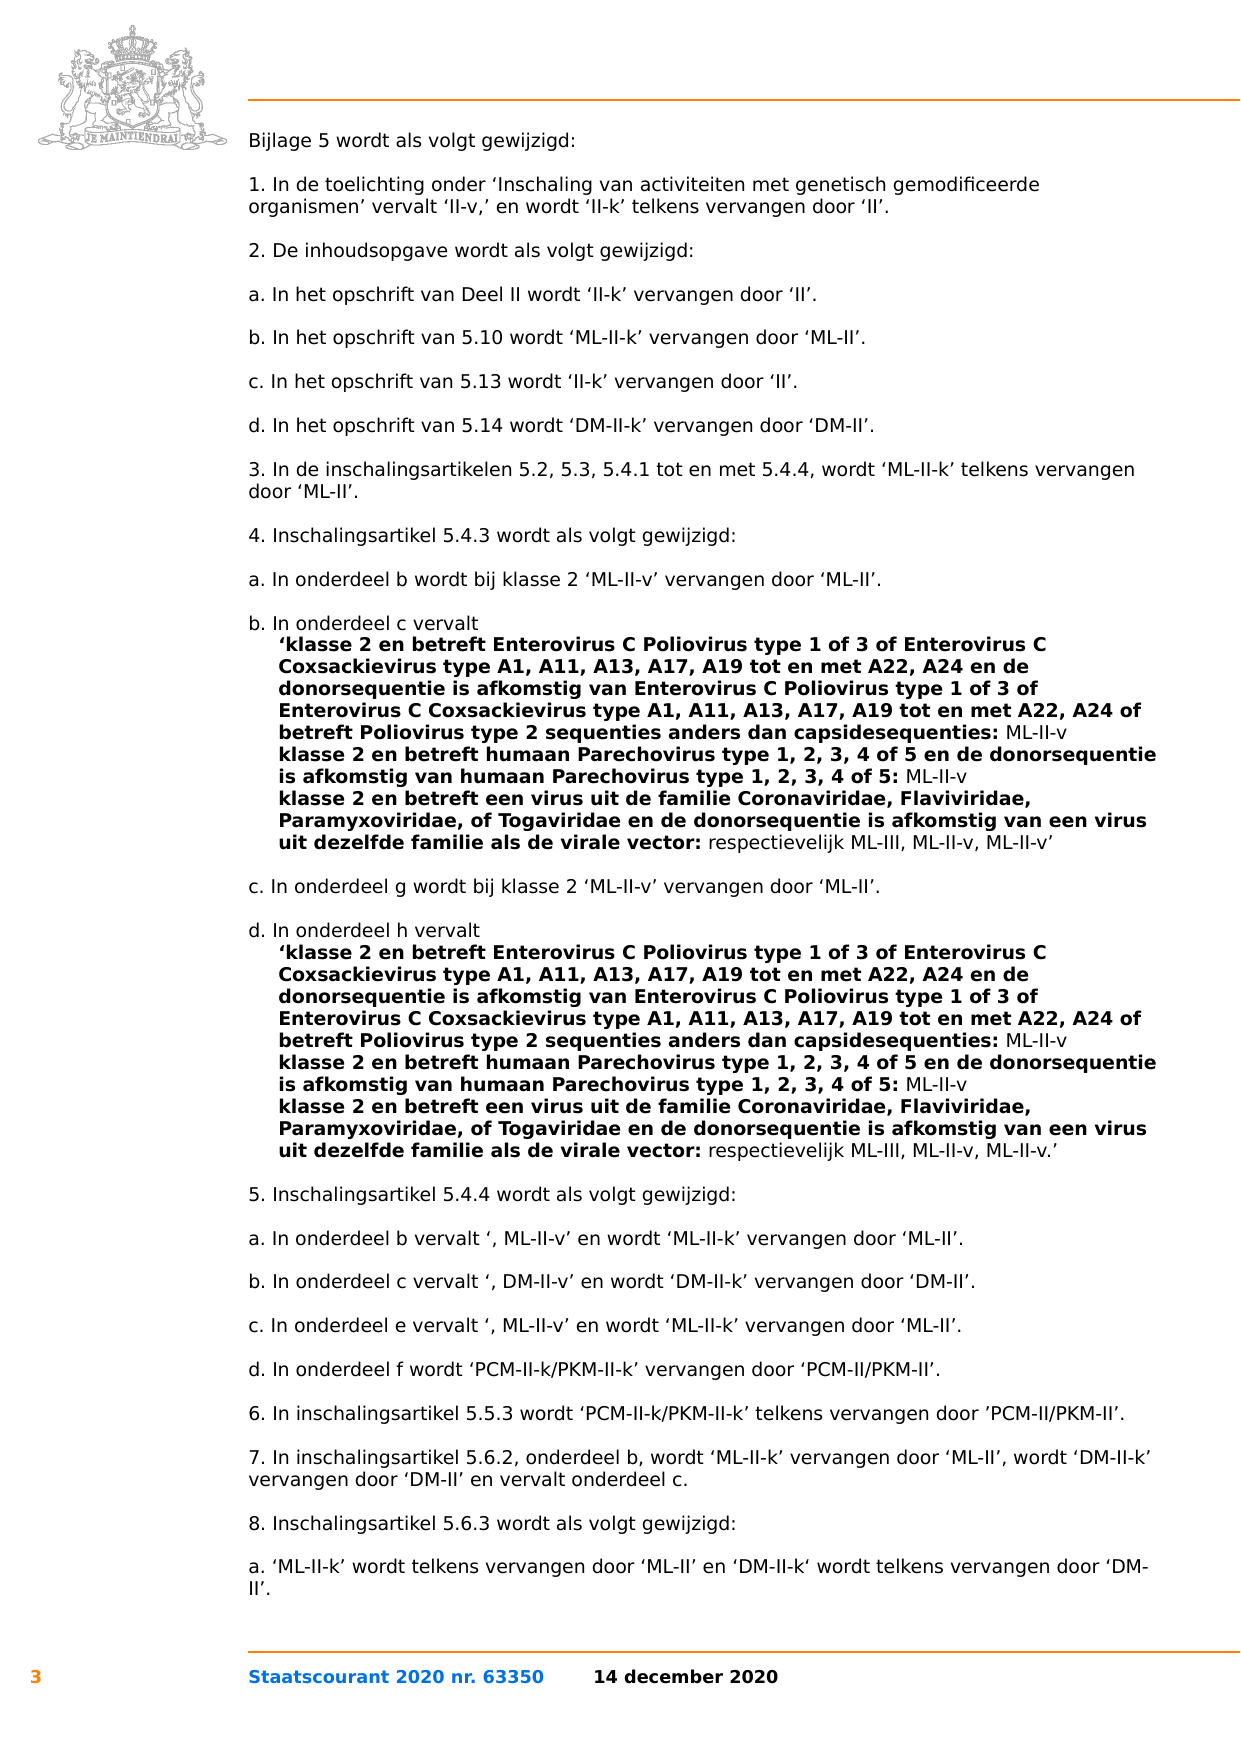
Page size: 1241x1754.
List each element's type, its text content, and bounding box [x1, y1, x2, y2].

text c. In onderdeel g wordt bij klasse 2 ‘ML-II-v’ vervangen door ‘ML-II’. [248, 876, 1163, 898]
text 3. In de inschalingsartikelen 5.2, 5.3, 5.4.1 tot en met 5.4.4, wordt ‘ML-II-k’ telkens vervangen door ‘ML-II’. [248, 459, 1163, 503]
text ‘klasse 2 en betreft Enterovirus C Poliovirus type 1 of 3 of Enterovirus C Coxsackievirus type A1, A11, A13, A17, A19 tot en met A22, A24 en de donorsequentie is afkomstig van Enterovirus C Poliovirus type 1 of 3 of Enterovirus C Coxsackievirus type A1, A11, A13, A17, A19 tot en met A22, A24 of betreft Poliovirus type 2 sequenties anders dan capsidesequenties: ML-II-v [278, 942, 1163, 1052]
text d. In onderdeel h vervalt [248, 920, 1163, 942]
text 7. In inschalingsartikel 5.6.2, onderdeel b, wordt ‘ML-II-k’ vervangen door ‘ML-II’, wordt ‘DM-II-k’ vervangen door ‘DM-II’ en vervalt onderdeel c. [248, 1447, 1163, 1491]
text b. In onderdeel c vervalt ‘, DM-II-v’ en wordt ‘DM-II-k’ vervangen door ‘DM-II’. [248, 1271, 1163, 1293]
text ‘klasse 2 en betreft Enterovirus C Poliovirus type 1 of 3 of Enterovirus C Coxsackievirus type A1, A11, A13, A17, A19 tot en met A22, A24 en de donorsequentie is afkomstig van Enterovirus C Poliovirus type 1 of 3 of Enterovirus C Coxsackievirus type A1, A11, A13, A17, A19 tot en met A22, A24 of betreft Poliovirus type 2 sequenties anders dan capsidesequenties: ML-II-v [278, 634, 1163, 744]
picture [38, 25, 227, 150]
text a. ‘ML-II-k’ wordt telkens vervangen door ‘ML-II’ en ‘DM-II-k‘ wordt telkens vervangen door ‘DM-II’. [248, 1556, 1163, 1600]
text a. In het opschrift van Deel II wordt ‘II-k’ vervangen door ‘II’. [248, 283, 1163, 305]
text klasse 2 en betreft humaan Parechovirus type 1, 2, 3, 4 of 5 en de donorsequentie is afkomstig van humaan Parechovirus type 1, 2, 3, 4 of 5: ML-II-v [278, 1052, 1163, 1096]
text a. In onderdeel b wordt bij klasse 2 ‘ML-II-v’ vervangen door ‘ML-II’. [248, 568, 1163, 591]
text d. In het opschrift van 5.14 wordt ‘DM-II-k’ vervangen door ‘DM-II’. [248, 415, 1163, 437]
text c. In het opschrift van 5.13 wordt ‘II-k’ vervangen door ‘II’. [248, 371, 1163, 393]
text 4. Inschalingsartikel 5.4.3 wordt als volgt gewijzigd: [248, 525, 1163, 547]
text 1. In de toelichting onder ‘Inschaling van activiteiten met genetisch gemodificeerde organismen’ vervalt ‘II-v,’ en wordt ‘II-k’ telkens vervangen door ‘II’. [248, 174, 1163, 218]
text b. In het opschrift van 5.10 wordt ‘ML-II-k’ vervangen door ‘ML-II’. [248, 327, 1163, 349]
text 5. Inschalingsartikel 5.4.4 wordt als volgt gewijzigd: [248, 1183, 1163, 1206]
text c. In onderdeel e vervalt ‘, ML-II-v’ en wordt ‘ML-II-k’ vervangen door ‘ML-II’. [248, 1315, 1163, 1337]
text b. In onderdeel c vervalt [248, 612, 1163, 634]
text 8. Inschalingsartikel 5.6.3 wordt als volgt gewijzigd: [248, 1512, 1163, 1534]
text klasse 2 en betreft een virus uit de familie Coronaviridae, Flaviviridae, Paramyxoviridae, of Togaviridae en de donorsequentie is afkomstig van een virus uit dezelfde familie als de virale vector: respectievelijk ML-III, ML-II-v, ML-II-v.’ [278, 1096, 1163, 1162]
text klasse 2 en betreft een virus uit de familie Coronaviridae, Flaviviridae, Paramyxoviridae, of Togaviridae en de donorsequentie is afkomstig van een virus uit dezelfde familie als de virale vector: respectievelijk ML-III, ML-II-v, ML-II-v’ [278, 788, 1163, 854]
text 6. In inschalingsartikel 5.5.3 wordt ‘PCM-II-k/PKM-II-k’ telkens vervangen door ’PCM-II/PKM-II’. [248, 1403, 1163, 1425]
text a. In onderdeel b vervalt ‘, ML-II-v’ en wordt ‘ML-II-k’ vervangen door ‘ML-II’. [248, 1227, 1163, 1249]
text klasse 2 en betreft humaan Parechovirus type 1, 2, 3, 4 of 5 en de donorsequentie is afkomstig van humaan Parechovirus type 1, 2, 3, 4 of 5: ML-II-v [278, 744, 1163, 788]
text Bijlage 5 wordt als volgt gewijzigd: [248, 130, 1163, 152]
text 2. De inhoudsopgave wordt als volgt gewijzigd: [248, 239, 1163, 262]
text d. In onderdeel f wordt ‘PCM-II-k/PKM-II-k’ vervangen door ‘PCM-II/PKM-II’. [248, 1359, 1163, 1381]
